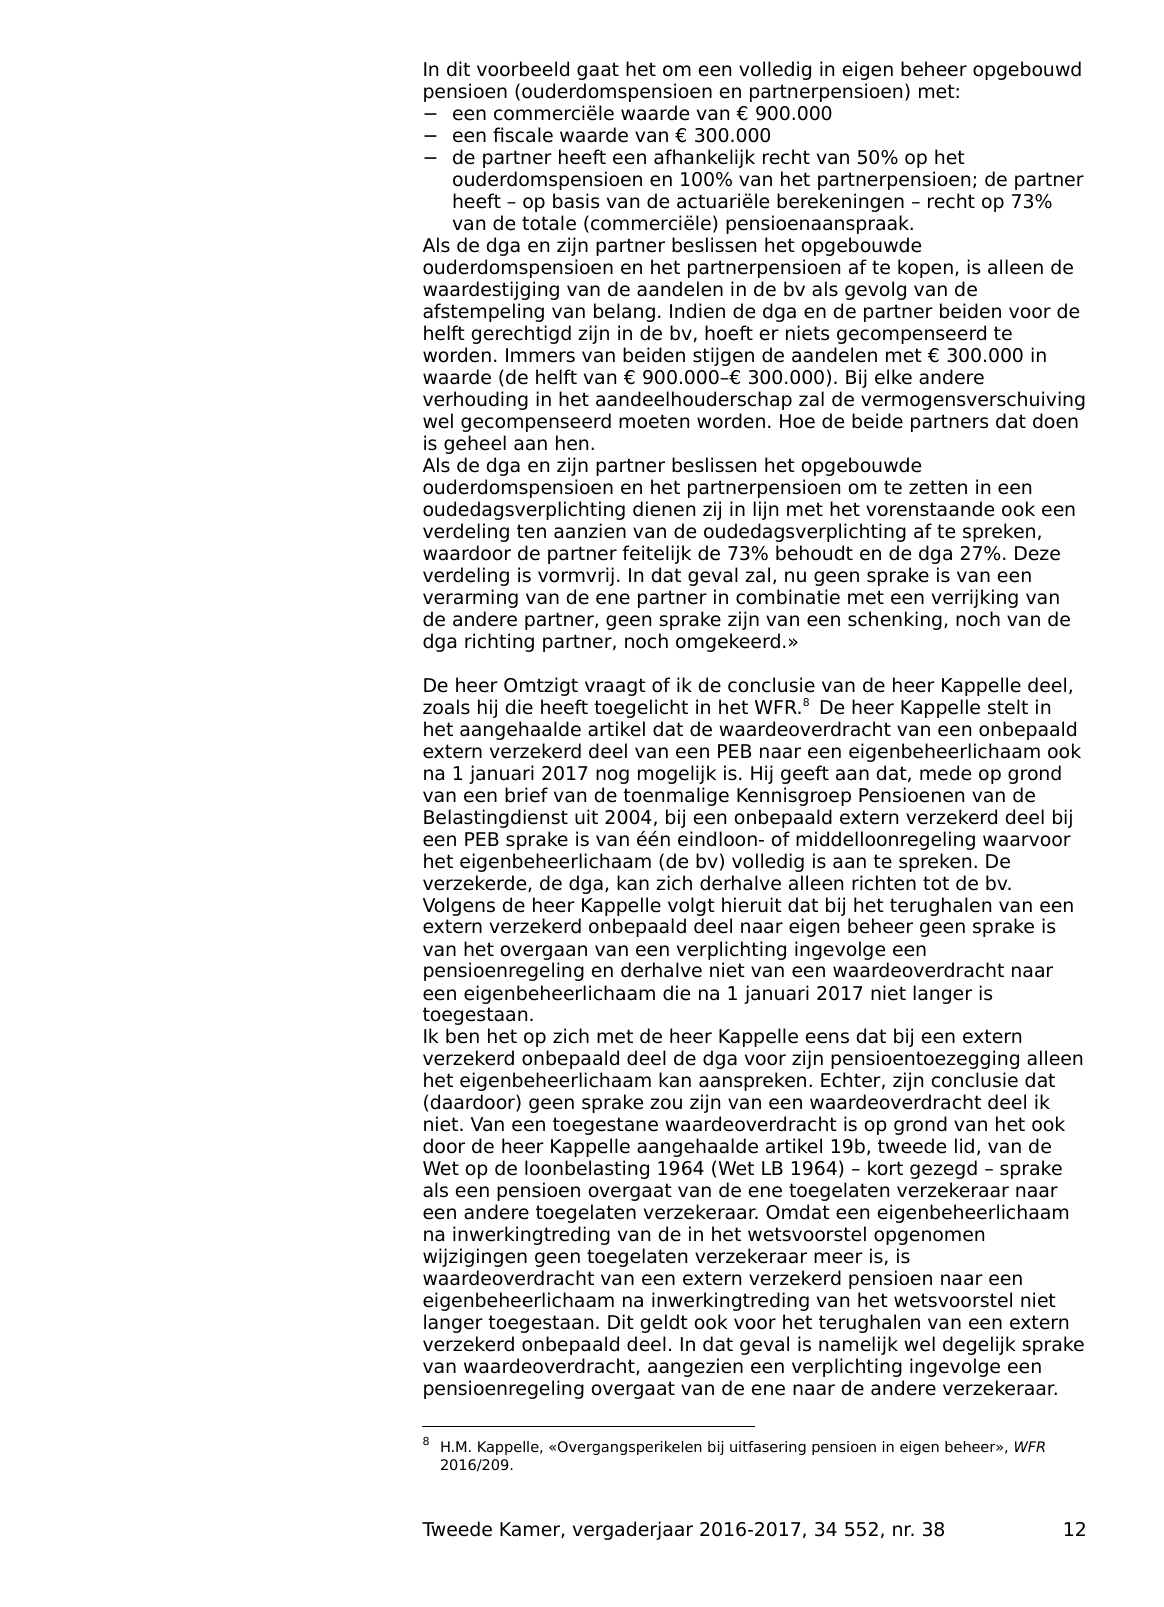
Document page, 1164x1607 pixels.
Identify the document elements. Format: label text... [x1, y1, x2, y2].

text Ik ben het op zich met de heer Kappelle eens dat bij een extern verzekerd onbepaald deel de dga voor zijn pensioentoezegging alleen het eigenbeheerlichaam kan aanspreken. Echter, zijn conclusie dat (daardoor) geen sprake zou zijn van een waardeoverdracht deel ik niet. Van een toegestane waardeoverdracht is op grond van het ook door de heer Kappelle aangehaalde artikel 19b, tweede lid, van de Wet op de loonbelasting 1964 (Wet LB 1964) – kort gezegd – sprake als een pensioen overgaat van de ene toegelaten verzekeraar naar een andere toegelaten verzekeraar. Omdat een eigenbeheerlichaam na inwerkingtreding van de in het wetsvoorstel opgenomen wijzigingen geen toegelaten verzekeraar meer is, is waardeoverdracht van een extern verzekerd pensioen naar een eigenbeheerlichaam na inwerkingtreding van het wetsvoorstel niet langer toegestaan. Dit geldt ook voor het terughalen van een extern verzekerd onbepaald deel. In dat geval is namelijk wel degelijk sprake van waardeoverdracht, aangezien een verplichting ingevolge een pensioenregeling overgaat van de ene naar de andere verzekeraar. [422, 1026, 1087, 1400]
text H.M. Kappelle, «Overgangsperikelen bij uitfasering pensioen in eigen beheer», WFR 2016/209. [422, 1435, 1087, 1474]
text In dit voorbeeld gaat het om een volledig in eigen beheer opgebouwd pensioen (ouderdomspensioen en partnerpensioen) met: [422, 59, 1087, 103]
text Als de dga en zijn partner beslissen het opgebouwde ouderdomspensioen en het partnerpensioen om te zetten in een oudedagsverplichting dienen zij in lijn met het vorenstaande ook een verdeling ten aanzien van de oudedagsverplichting af te spreken, waardoor de partner feitelijk de 73% behoudt en de dga 27%. Deze verdeling is vormvrij. In dat geval zal, nu geen sprake is van een verarming van de ene partner in combinatie met een verrijking van de andere partner, geen sprake zijn van een schenking, noch van de dga richting partner, noch omgekeerd.» [422, 455, 1087, 652]
text − een commerciële waarde van € 900.000 [422, 103, 1087, 125]
text De heer Omtzigt vraagt of ik de conclusie van de heer Kappelle deel, zoals hij die heeft toegelicht in het WFR. De heer Kappelle stelt in het aangehaalde artikel dat de waardeoverdracht van een onbepaald extern verzekerd deel van een PEB naar een eigenbeheerlichaam ook na 1 januari 2017 nog mogelijk is. Hij geeft aan dat, mede op grond van een brief van de toenmalige Kennisgroep Pensioenen van de Belastingdienst uit 2004, bij een onbepaald extern verzekerd deel bij een PEB sprake is van één eindloon- of middelloonregeling waarvoor het eigenbeheerlichaam (de bv) volledig is aan te spreken. De verzekerde, de dga, kan zich derhalve alleen richten tot de bv. Volgens de heer Kappelle volgt hieruit dat bij het terughalen van een extern verzekerd onbepaald deel naar eigen beheer geen sprake is van het overgaan van een verplichting ingevolge een pensioenregeling en derhalve niet van een waardeoverdracht naar een eigenbeheerlichaam die na 1 januari 2017 niet langer is toegestaan. [422, 675, 1087, 1026]
text − een fiscale waarde van € 300.000 [422, 125, 1087, 147]
text − de partner heeft een afhankelijk recht van 50% op het ouderdomspensioen en 100% van het partnerpensioen; de partner heeft – op basis van de actuariële berekeningen – recht op 73% van de totale (commerciële) pensioenaanspraak. [422, 147, 1087, 235]
text Als de dga en zijn partner beslissen het opgebouwde ouderdomspensioen en het partnerpensioen af te kopen, is alleen de waardestijging van de aandelen in de bv als gevolg van de afstempeling van belang. Indien de dga en de partner beiden voor de helft gerechtigd zijn in de bv, hoeft er niets gecompenseerd te worden. Immers van beiden stijgen de aandelen met € 300.000 in waarde (de helft van € 900.000–€ 300.000). Bij elke andere verhouding in het aandeelhouderschap zal de vermogensverschuiving wel gecompenseerd moeten worden. Hoe de beide partners dat doen is geheel aan hen. [422, 235, 1087, 455]
